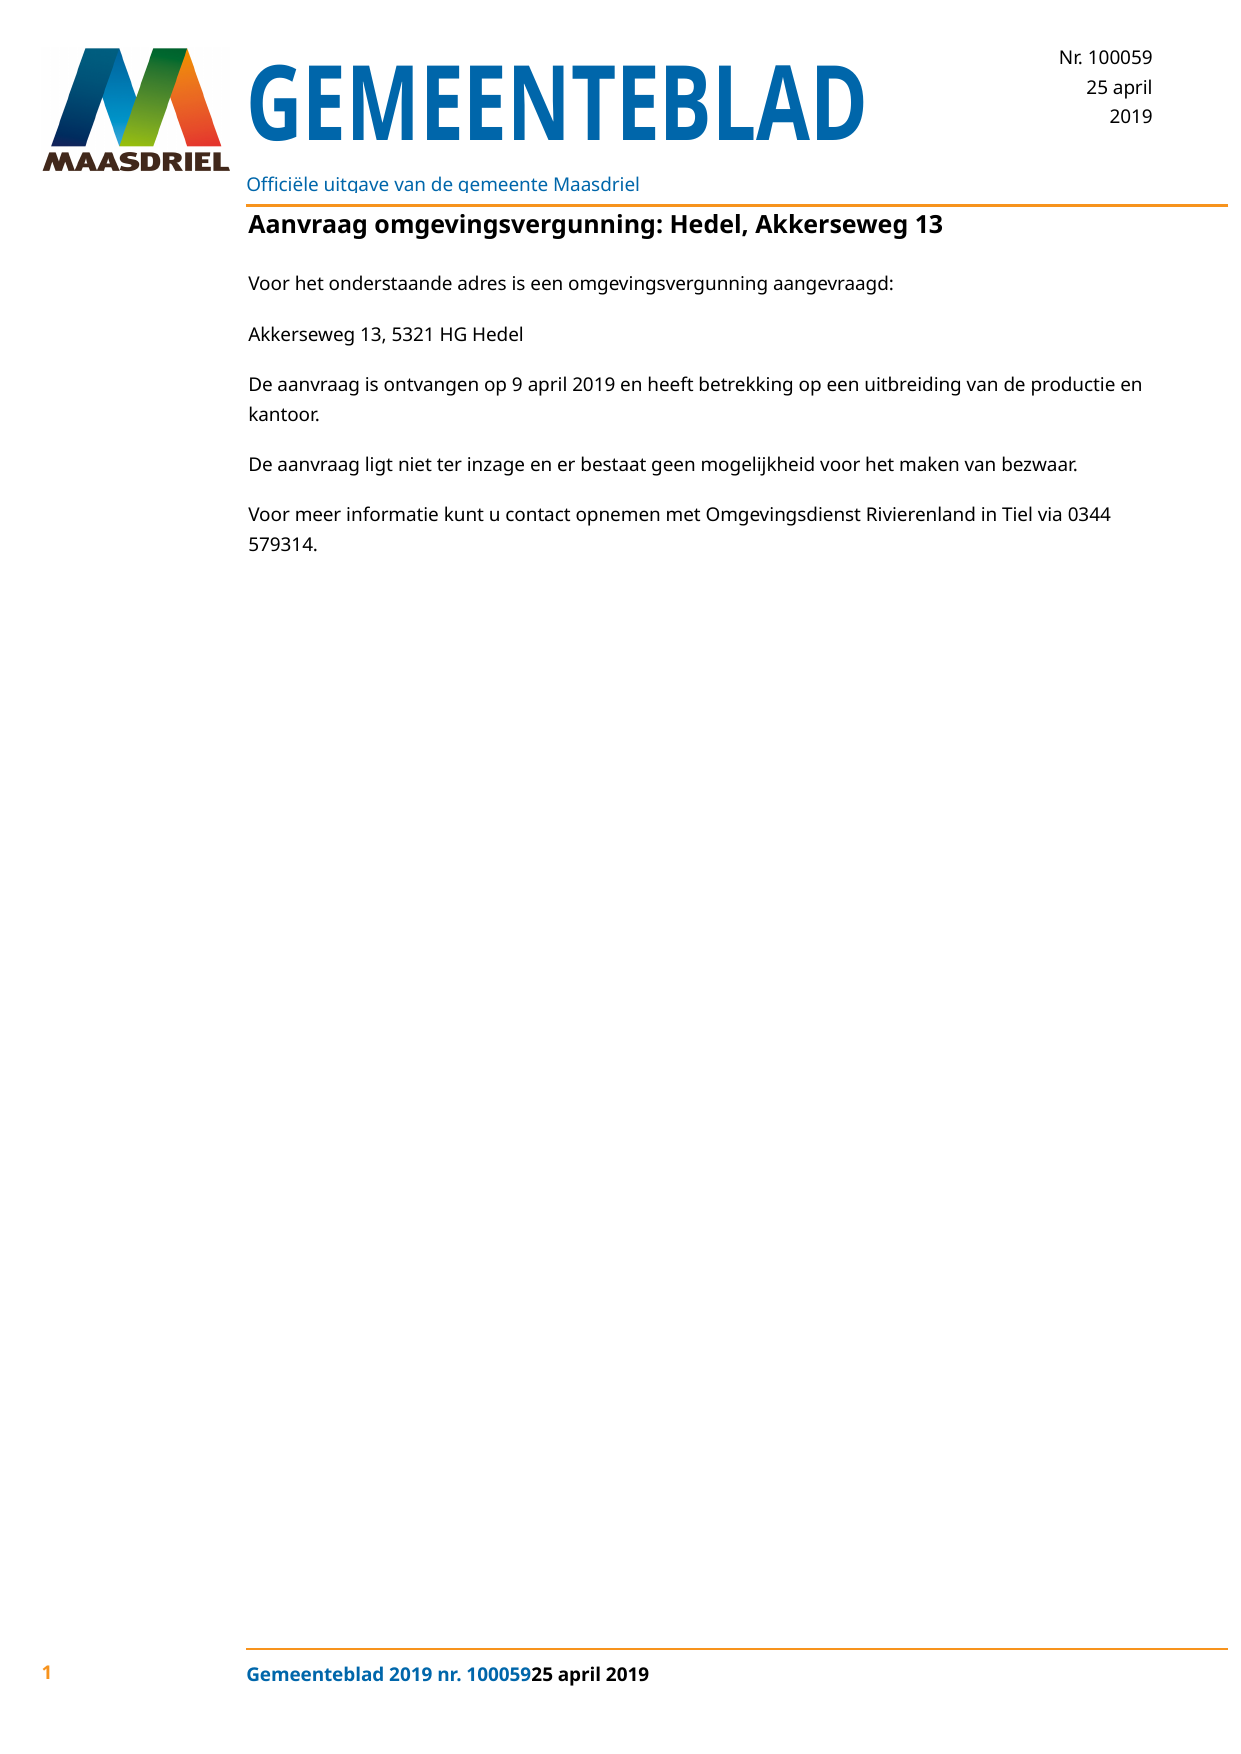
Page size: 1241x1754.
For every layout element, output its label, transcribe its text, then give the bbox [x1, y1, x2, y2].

text Voor meer informatie kunt u contact opnemen met Omgevingsdienst Rivierenland in Tiel via 0344 579314. [248, 502, 1152, 557]
text Akkerseweg 13, 5321 HG Hedel [248, 321, 1152, 346]
text Voor het onderstaande adres is een omgevingsvergunning aangevraagd: [248, 270, 1152, 296]
text Aanvraag omgevingsvergunning: Hedel, Akkerseweg 13 [248, 207, 1152, 241]
text De aanvraag is ontvangen op 9 april 2019 en heeft betrekking op een uitbreiding van de productie en kantoor. [248, 371, 1152, 426]
text De aanvraag ligt niet ter inzage en er bestaat geen mogelijkheid voor het maken van bezwaar. [248, 451, 1152, 477]
picture [41, 47, 231, 172]
